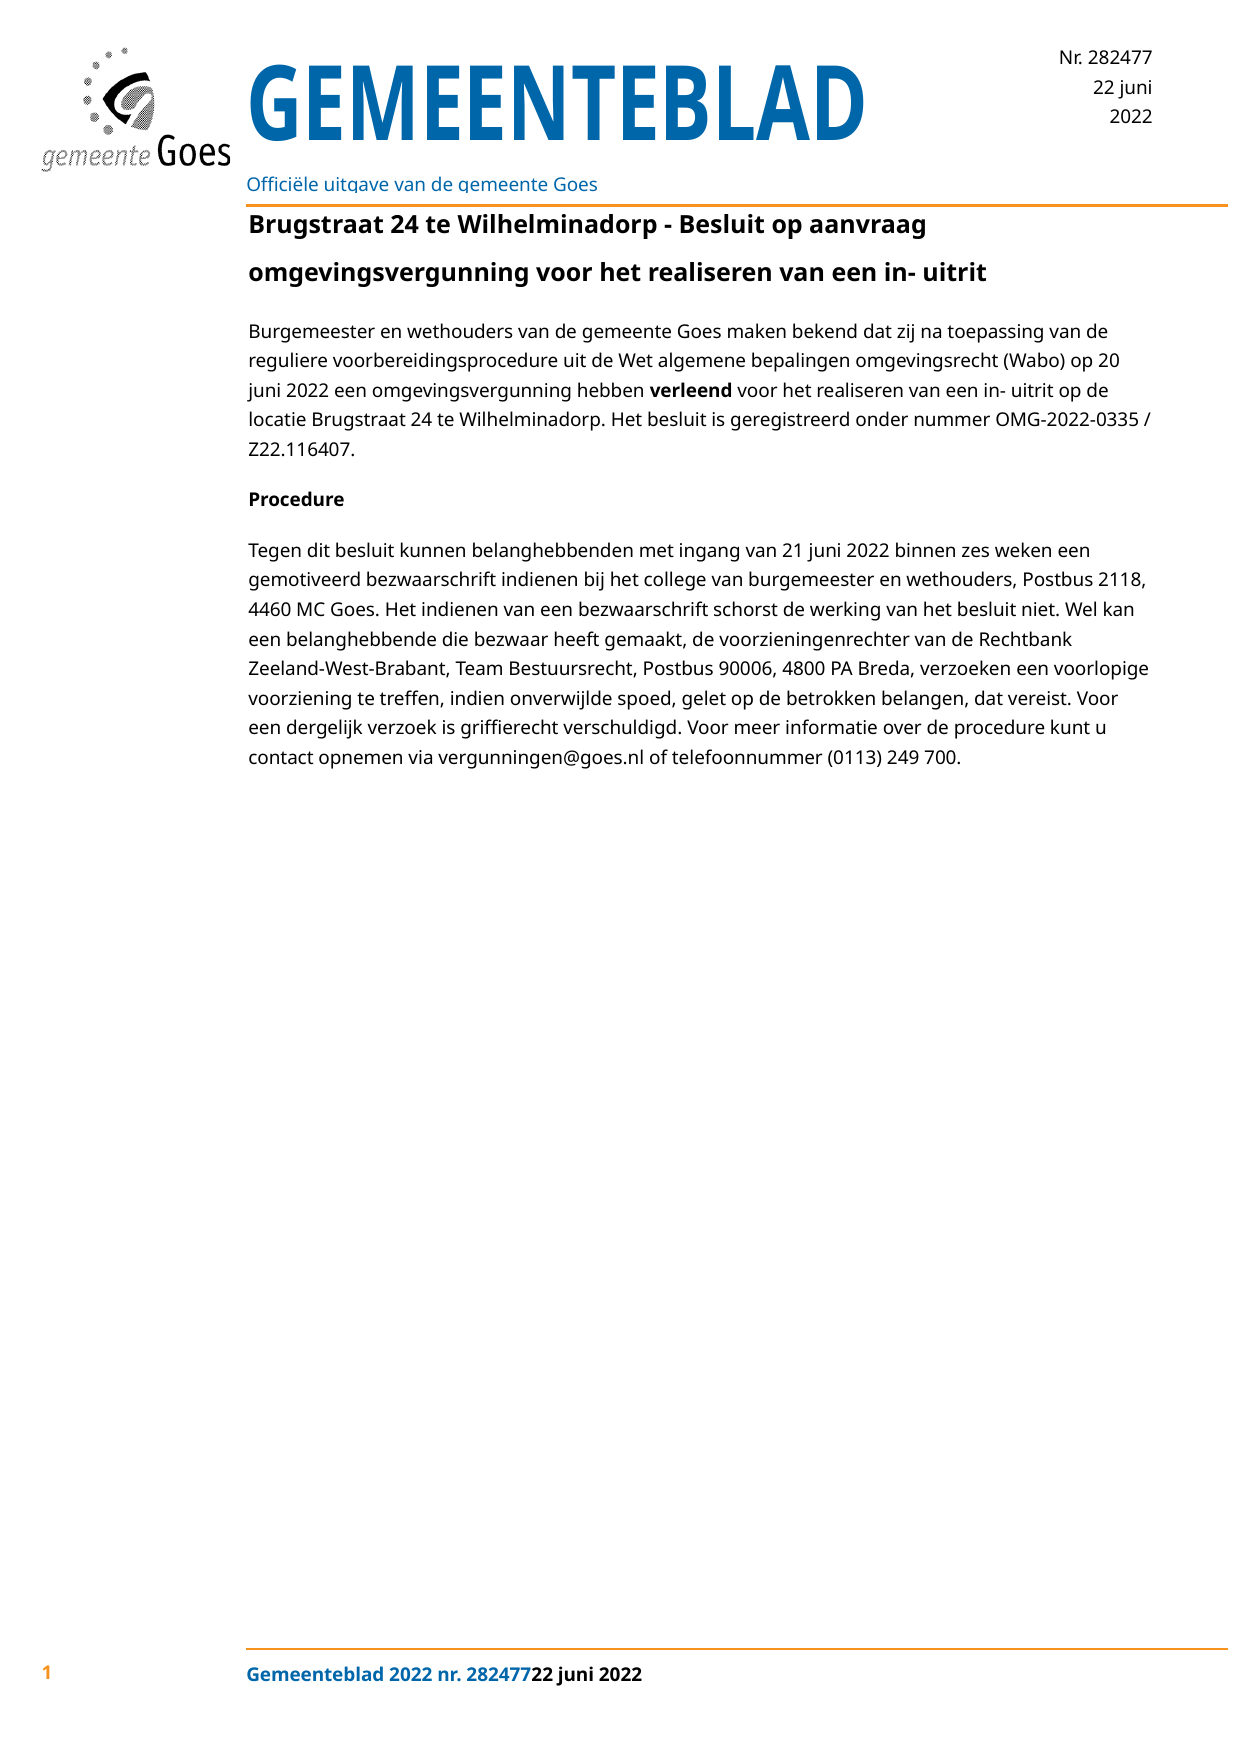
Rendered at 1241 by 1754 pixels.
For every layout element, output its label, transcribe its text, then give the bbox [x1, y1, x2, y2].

text Burgemeester en wethouders van de gemeente Goes maken bekend dat zij na toepassing van de reguliere voorbereidingsprocedure uit de Wet algemene bepalingen omgevingsrecht (Wabo) op 20 juni 2022 een omgevingsvergunning hebben verleend voor het realiseren van een in- uitrit op de locatie Brugstraat 24 te Wilhelminadorp. Het besluit is geregistreerd onder nummer OMG-2022-0335 / Z22.116407. [248, 318, 1152, 462]
picture [41, 47, 231, 172]
text Procedure [248, 487, 1152, 512]
text Tegen dit besluit kunnen belanghebbenden met ingang van 21 juni 2022 binnen zes weken een gemotiveerd bezwaarschrift indienen bij het college van burgemeester en wethouders, Postbus 2118, 4460 MC Goes. Het indienen van een bezwaarschrift schorst de werking van het besluit niet. Wel kan een belanghebbende die bezwaar heeft gemaakt, de voorzieningenrechter van de Rechtbank Zeeland-West-Brabant, Team Bestuursrecht, Postbus 90006, 4800 PA Breda, verzoeken een voorlopige voorziening te treffen, indien onverwijlde spoed, gelet op de betrokken belangen, dat vereist. Voor een dergelijk verzoek is griffierecht verschuldigd. Voor meer informatie over de procedure kunt u contact opnemen via vergunningen@goes.nl of telefoonnummer (0113) 249 700. [248, 537, 1152, 770]
text Brugstraat 24 te Wilhelminadorp - Besluit op aanvraag omgevingsvergunning voor het realiseren van een in- uitrit [248, 207, 1152, 288]
